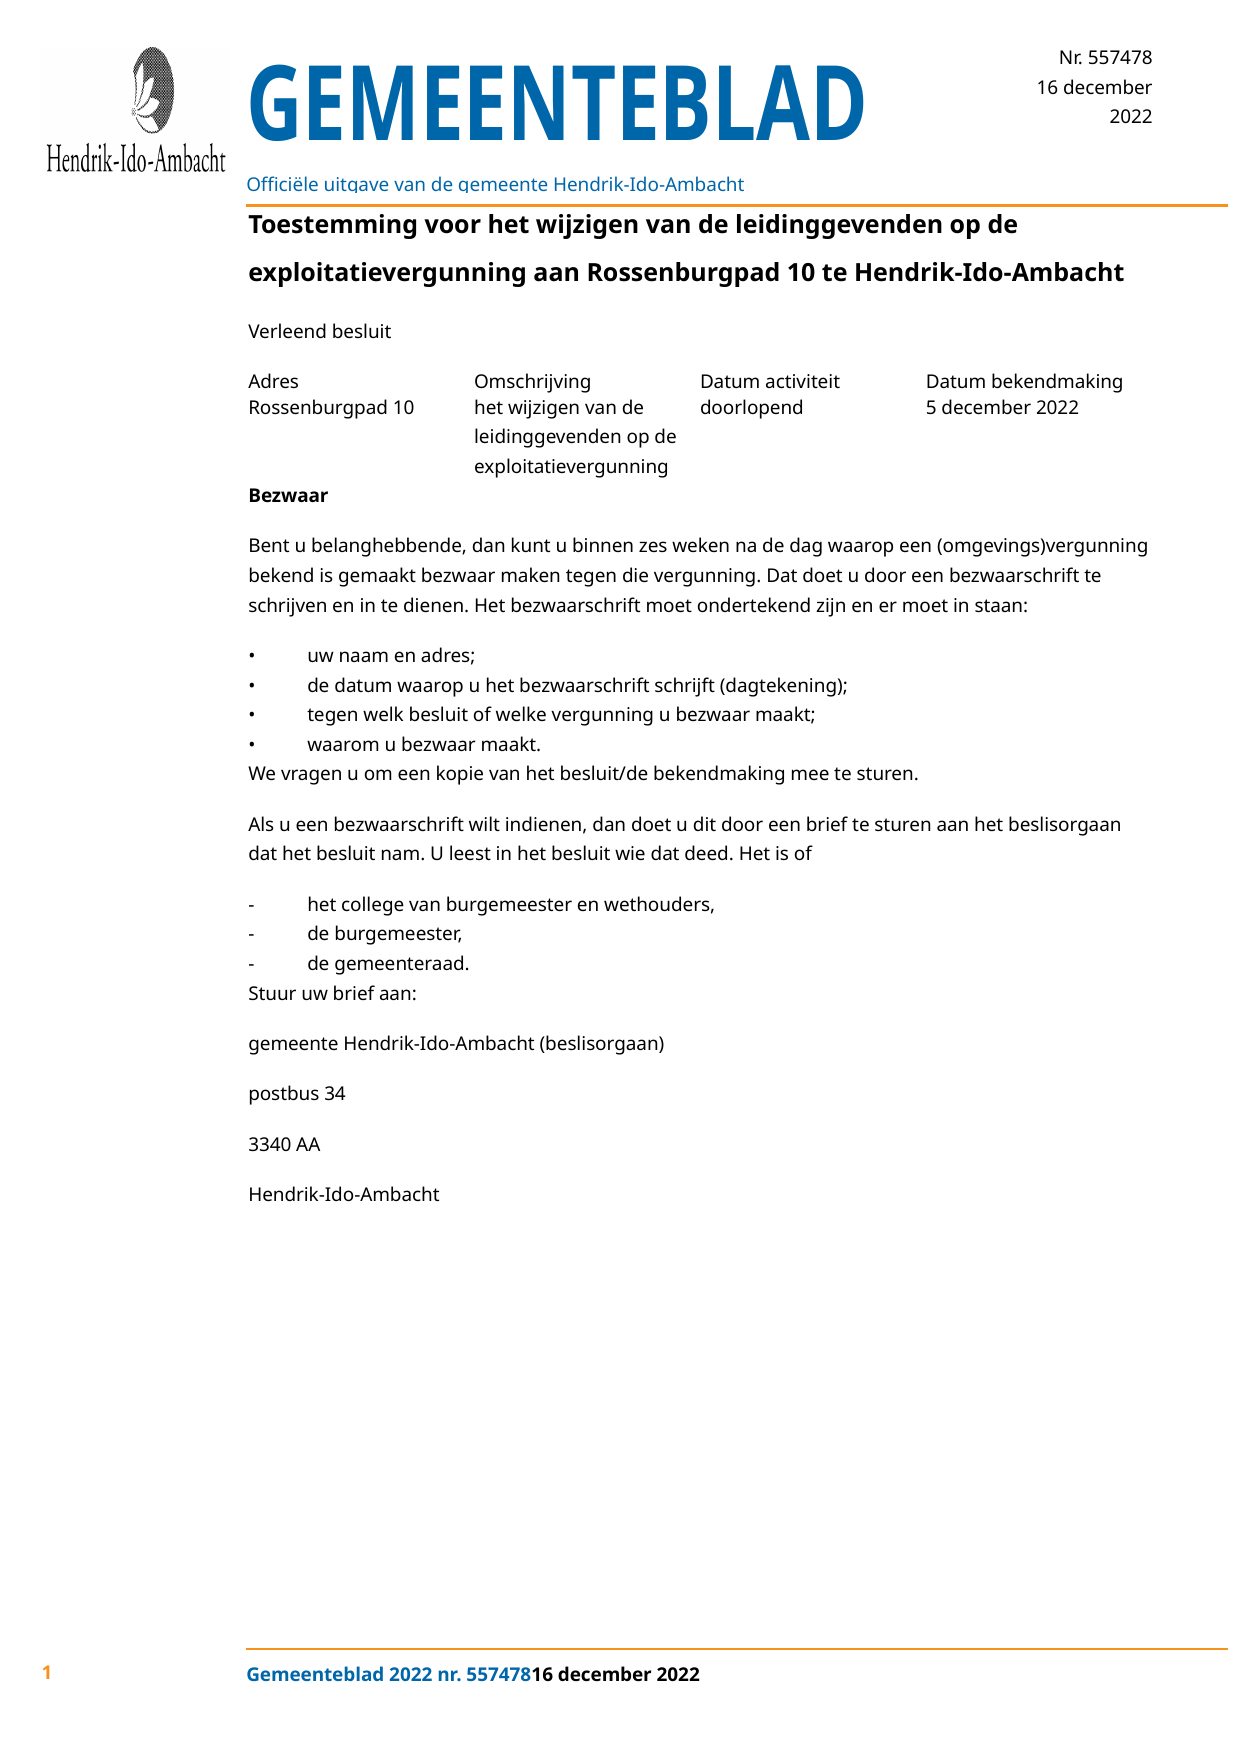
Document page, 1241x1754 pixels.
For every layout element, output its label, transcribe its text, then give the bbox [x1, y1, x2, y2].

list de burgemeester, [248, 921, 1152, 946]
text Bent u belanghebbende, dan kunt u binnen zes weken na de dag waarop een (omgevings)vergunning bekend is gemaakt bezwaar maken tegen die vergunning. Dat doet u door een bezwaarschrift te schrijven en in te dienen. Het bezwaarschrift moet ondertekend zijn en er moet in staan: [248, 533, 1152, 618]
text postbus 34 [248, 1081, 1152, 1106]
table_header Datum bekendmaking [926, 369, 1152, 394]
table_cell 5 december 2022 [926, 394, 1152, 479]
table_header Datum activiteit [700, 369, 926, 394]
text Toestemming voor het wijzigen van de leidinggevenden op de exploitatievergunning aan Rossenburgpad 10 te Hendrik-Ido-Ambacht [248, 207, 1152, 288]
text 3340 AA [248, 1131, 1152, 1157]
table_cell het wijzigen van de leidinggevenden op de exploitatievergunning [474, 394, 700, 479]
text Verleend besluit [248, 318, 1152, 344]
list uw naam en adres; [248, 642, 1152, 668]
text Bezwaar [248, 482, 1152, 508]
text gemeente Hendrik-Ido-Ambacht (beslisorgaan) [248, 1030, 1152, 1056]
text Als u een bezwaarschrift wilt indienen, dan doet u dit door een brief te sturen aan het beslisorgaan dat het besluit nam. U leest in het besluit wie dat deed. Het is of [248, 811, 1152, 866]
list het college van burgemeester en wethouders, [248, 891, 1152, 917]
list de gemeenteraad. [248, 950, 1152, 976]
table_header Adres [248, 369, 474, 394]
list tegen welk besluit of welke vergunning u bezwaar maakt; [248, 701, 1152, 727]
text We vragen u om een kopie van het besluit/de bekendmaking mee te sturen. [248, 761, 1152, 786]
table_cell Rossenburgpad 10 [248, 394, 474, 479]
table_cell doorlopend [700, 394, 926, 479]
table_header Omschrijving [474, 369, 700, 394]
picture [41, 47, 231, 172]
list waarom u bezwaar maakt. [248, 731, 1152, 757]
list de datum waarop u het bezwaarschrift schrijft (dagtekening); [248, 672, 1152, 698]
text Hendrik-Ido-Ambacht [248, 1181, 1152, 1207]
text Stuur uw brief aan: [248, 980, 1152, 1006]
